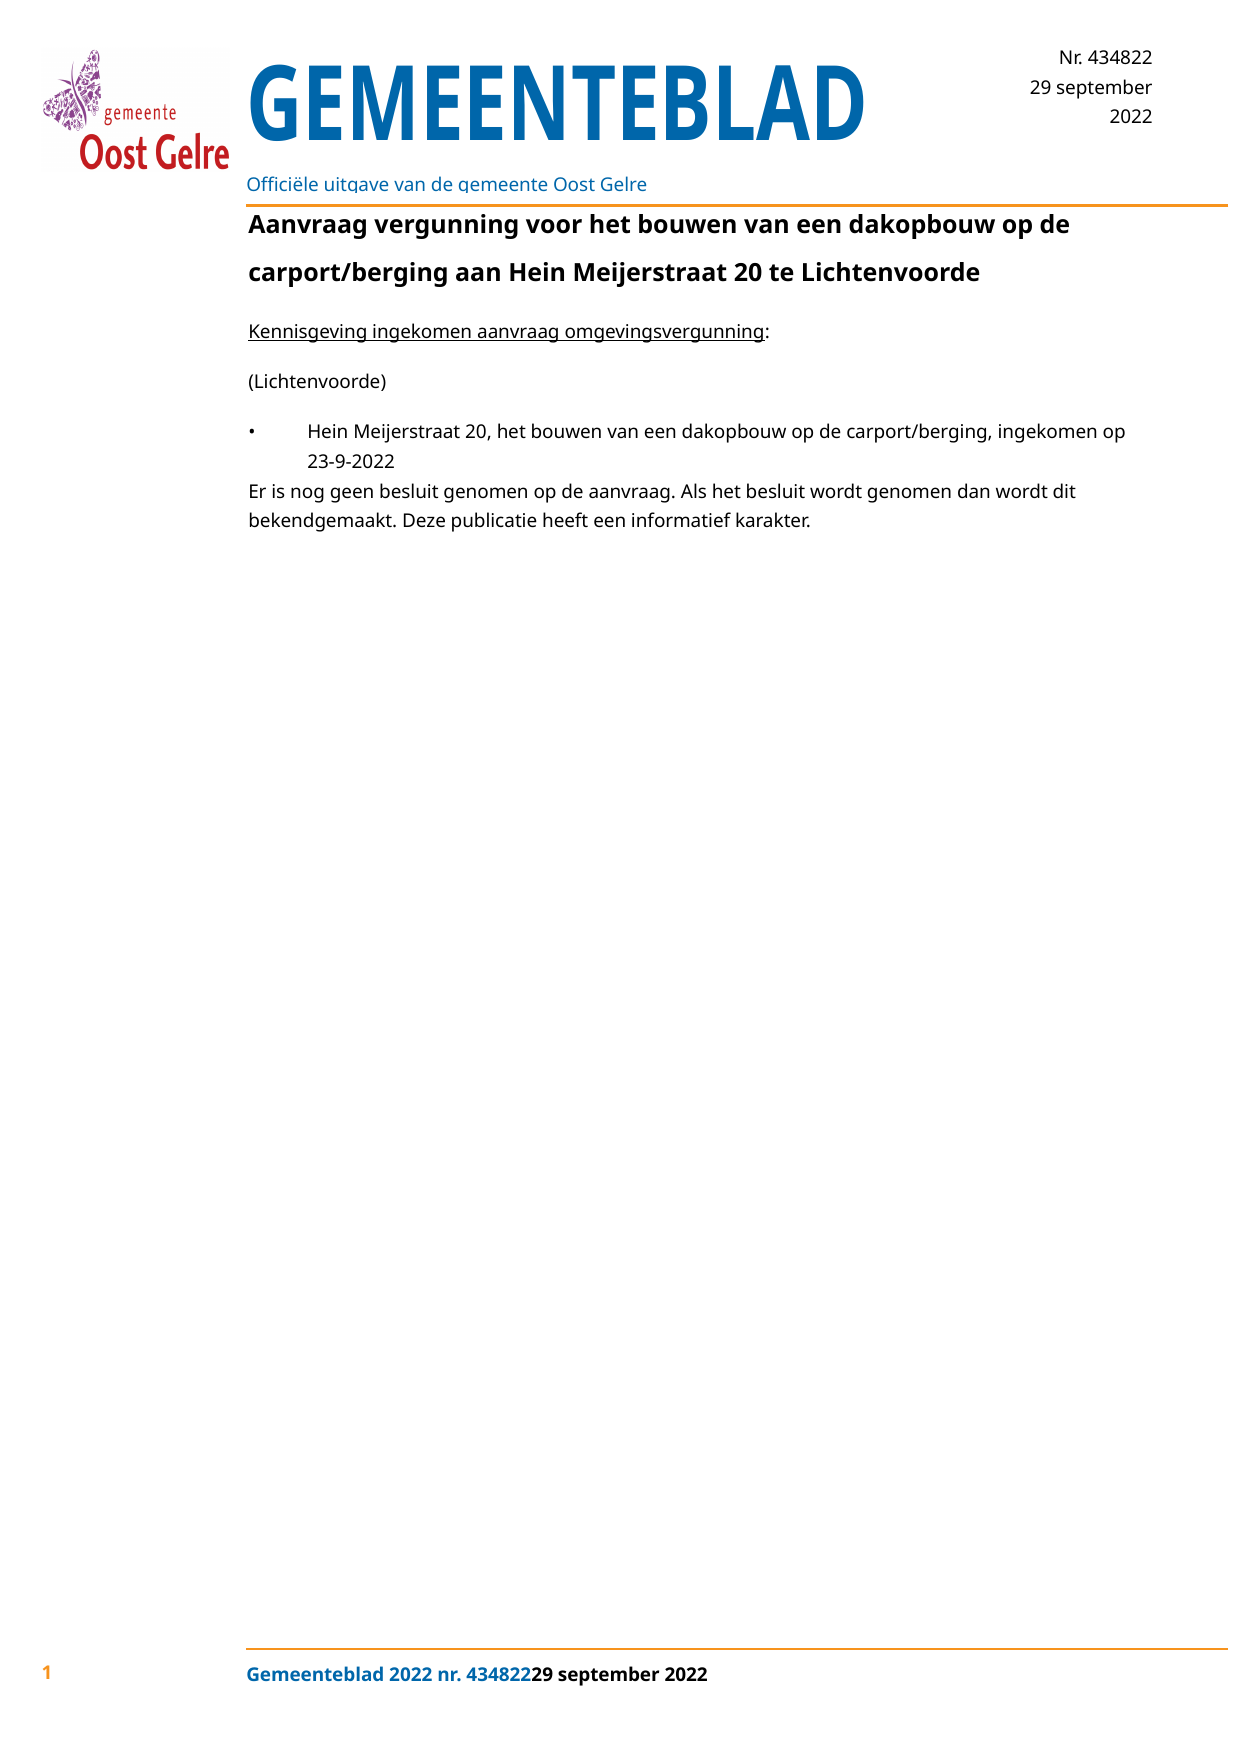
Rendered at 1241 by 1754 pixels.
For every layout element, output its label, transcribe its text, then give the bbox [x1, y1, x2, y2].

text Er is nog geen besluit genomen op de aanvraag. Als het besluit wordt genomen dan wordt dit bekendgemaakt. Deze publicatie heeft een informatief karakter. [248, 478, 1152, 533]
text Aanvraag vergunning voor het bouwen van een dakopbouw op de carport/berging aan Hein Meijerstraat 20 te Lichtenvoorde [248, 207, 1152, 288]
text Kennisgeving ingekomen aanvraag omgevingsvergunning: [248, 318, 1152, 344]
list Hein Meijerstraat 20, het bouwen van een dakopbouw op de carport/berging, ingekomen op 23-9-2022 [248, 419, 1152, 474]
text (Lichtenvoorde) [248, 368, 1152, 394]
picture [41, 47, 231, 172]
